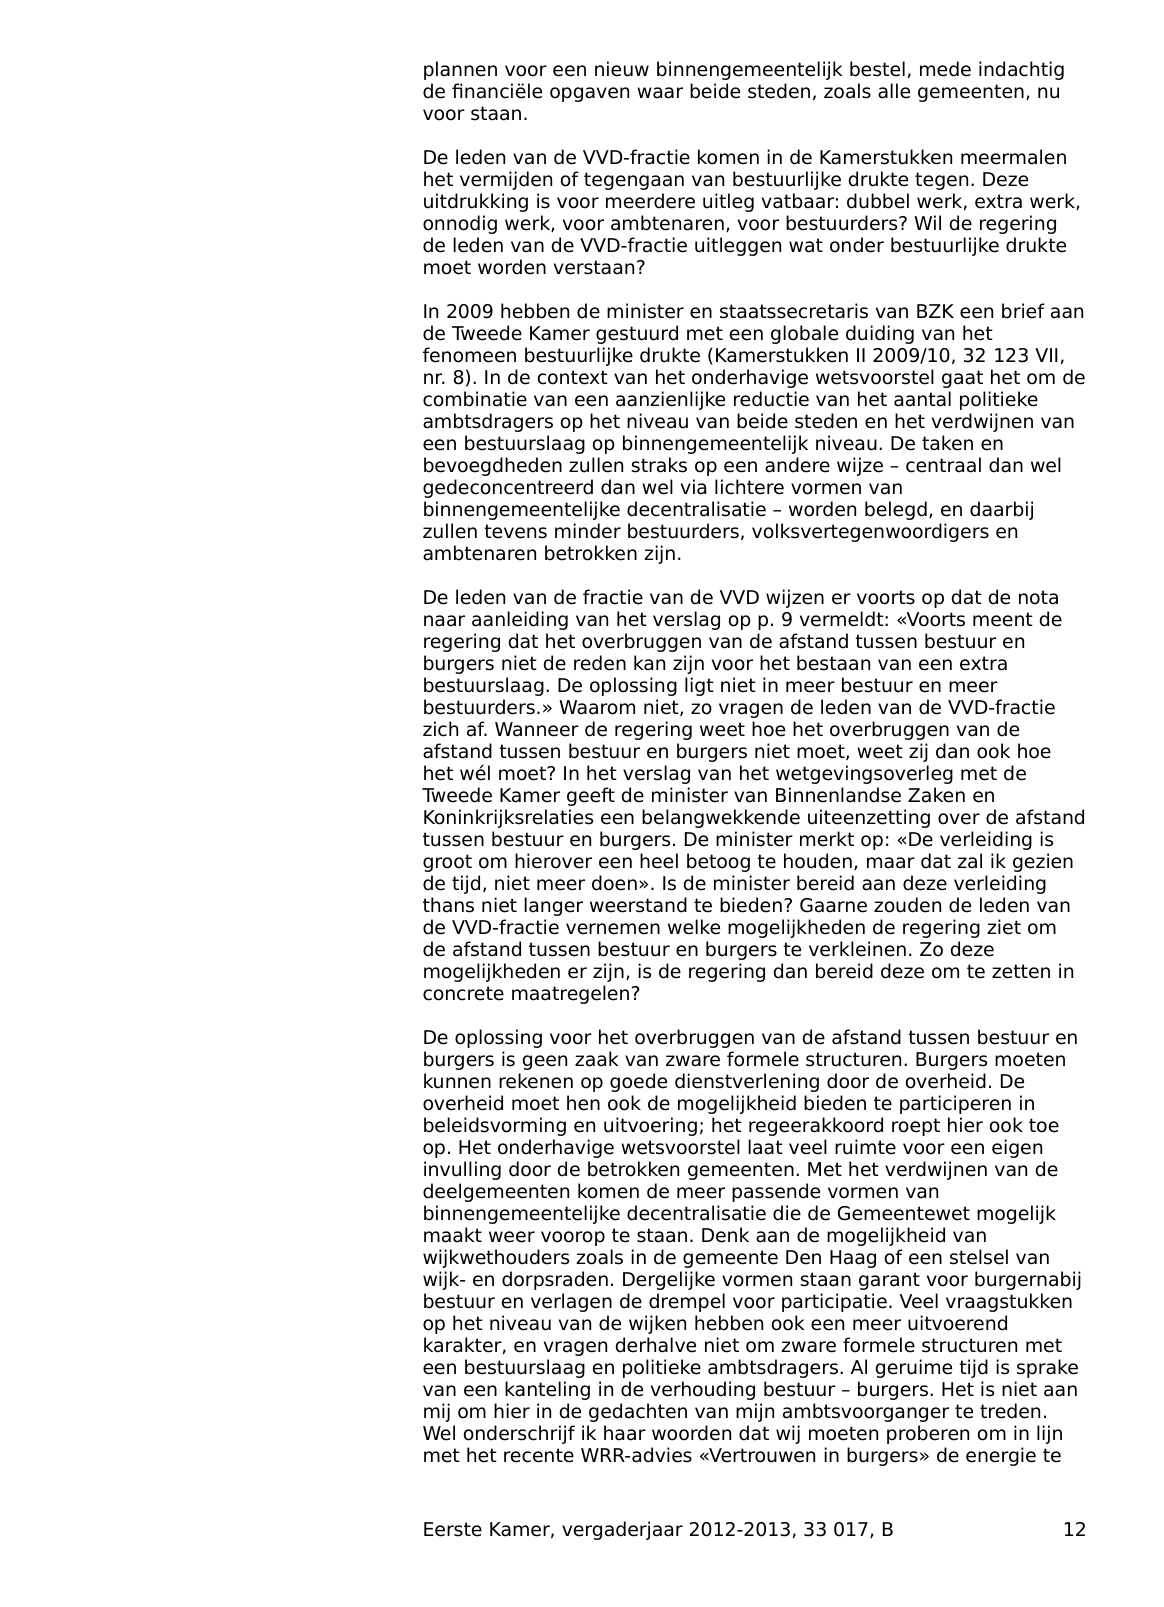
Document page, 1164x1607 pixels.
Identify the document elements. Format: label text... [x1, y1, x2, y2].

text De leden van de VVD-fractie komen in de Kamerstukken meermalen het vermijden of tegengaan van bestuurlijke drukte tegen. Deze uitdrukking is voor meerdere uitleg vatbaar: dubbel werk, extra werk, onnodig werk, voor ambtenaren, voor bestuurders? Wil de regering de leden van de VVD-fractie uitleggen wat onder bestuurlijke drukte moet worden verstaan? [422, 147, 1087, 279]
text In 2009 hebben de minister en staatssecretaris van BZK een brief aan de Tweede Kamer gestuurd met een globale duiding van het fenomeen bestuurlijke drukte (Kamerstukken II 2009/10, 32 123 VII, nr. 8). In de context van het onderhavige wetsvoorstel gaat het om de combinatie van een aanzienlijke reductie van het aantal politieke ambtsdragers op het niveau van beide steden en het verdwijnen van een bestuurslaag op binnengemeentelijk niveau. De taken en bevoegdheden zullen straks op een andere wijze – centraal dan wel gedeconcentreerd dan wel via lichtere vormen van binnengemeentelijke decentralisatie – worden belegd, en daarbij zullen tevens minder bestuurders, volksvertegenwoordigers en ambtenaren betrokken zijn. [422, 301, 1087, 565]
text plannen voor een nieuw binnengemeentelijk bestel, mede indachtig de financiële opgaven waar beide steden, zoals alle gemeenten, nu voor staan. [422, 59, 1087, 125]
text De leden van de fractie van de VVD wijzen er voorts op dat de nota naar aanleiding van het verslag op p. 9 vermeldt: «Voorts meent de regering dat het overbruggen van de afstand tussen bestuur en burgers niet de reden kan zijn voor het bestaan van een extra bestuurslaag. De oplossing ligt niet in meer bestuur en meer bestuurders.» Waarom niet, zo vragen de leden van de VVD-fractie zich af. Wanneer de regering weet hoe het overbruggen van de afstand tussen bestuur en burgers niet moet, weet zij dan ook hoe het wél moet? In het verslag van het wetgevingsoverleg met de Tweede Kamer geeft de minister van Binnenlandse Zaken en Koninkrijksrelaties een belangwekkende uiteenzetting over de afstand tussen bestuur en burgers. De minister merkt op: «De verleiding is groot om hierover een heel betoog te houden, maar dat zal ik gezien de tijd, niet meer doen». Is de minister bereid aan deze verleiding thans niet langer weerstand te bieden? Gaarne zouden de leden van de VVD-fractie vernemen welke mogelijkheden de regering ziet om de afstand tussen bestuur en burgers te verkleinen. Zo deze mogelijkheden er zijn, is de regering dan bereid deze om te zetten in concrete maatregelen? [422, 587, 1087, 1005]
text De oplossing voor het overbruggen van de afstand tussen bestuur en burgers is geen zaak van zware formele structuren. Burgers moeten kunnen rekenen op goede dienstverlening door de overheid. De overheid moet hen ook de mogelijkheid bieden te participeren in beleidsvorming en uitvoering; het regeerakkoord roept hier ook toe op. Het onderhavige wetsvoorstel laat veel ruimte voor een eigen invulling door de betrokken gemeenten. Met het verdwijnen van de deelgemeenten komen de meer passende vormen van binnengemeentelijke decentralisatie die de Gemeentewet mogelijk maakt weer voorop te staan. Denk aan de mogelijkheid van wijkwethouders zoals in de gemeente Den Haag of een stelsel van wijk- en dorpsraden. Dergelijke vormen staan garant voor burgernabij bestuur en verlagen de drempel voor participatie. Veel vraagstukken op het niveau van de wijken hebben ook een meer uitvoerend karakter, en vragen derhalve niet om zware formele structuren met een bestuurslaag en politieke ambtsdragers. Al geruime tijd is sprake van een kanteling in de verhouding bestuur – burgers. Het is niet aan mij om hier in de gedachten van mijn ambtsvoorganger te treden. Wel onderschrijf ik haar woorden dat wij moeten proberen om in lijn met het recente WRR-advies «Vertrouwen in burgers» de energie te [422, 1027, 1087, 1467]
